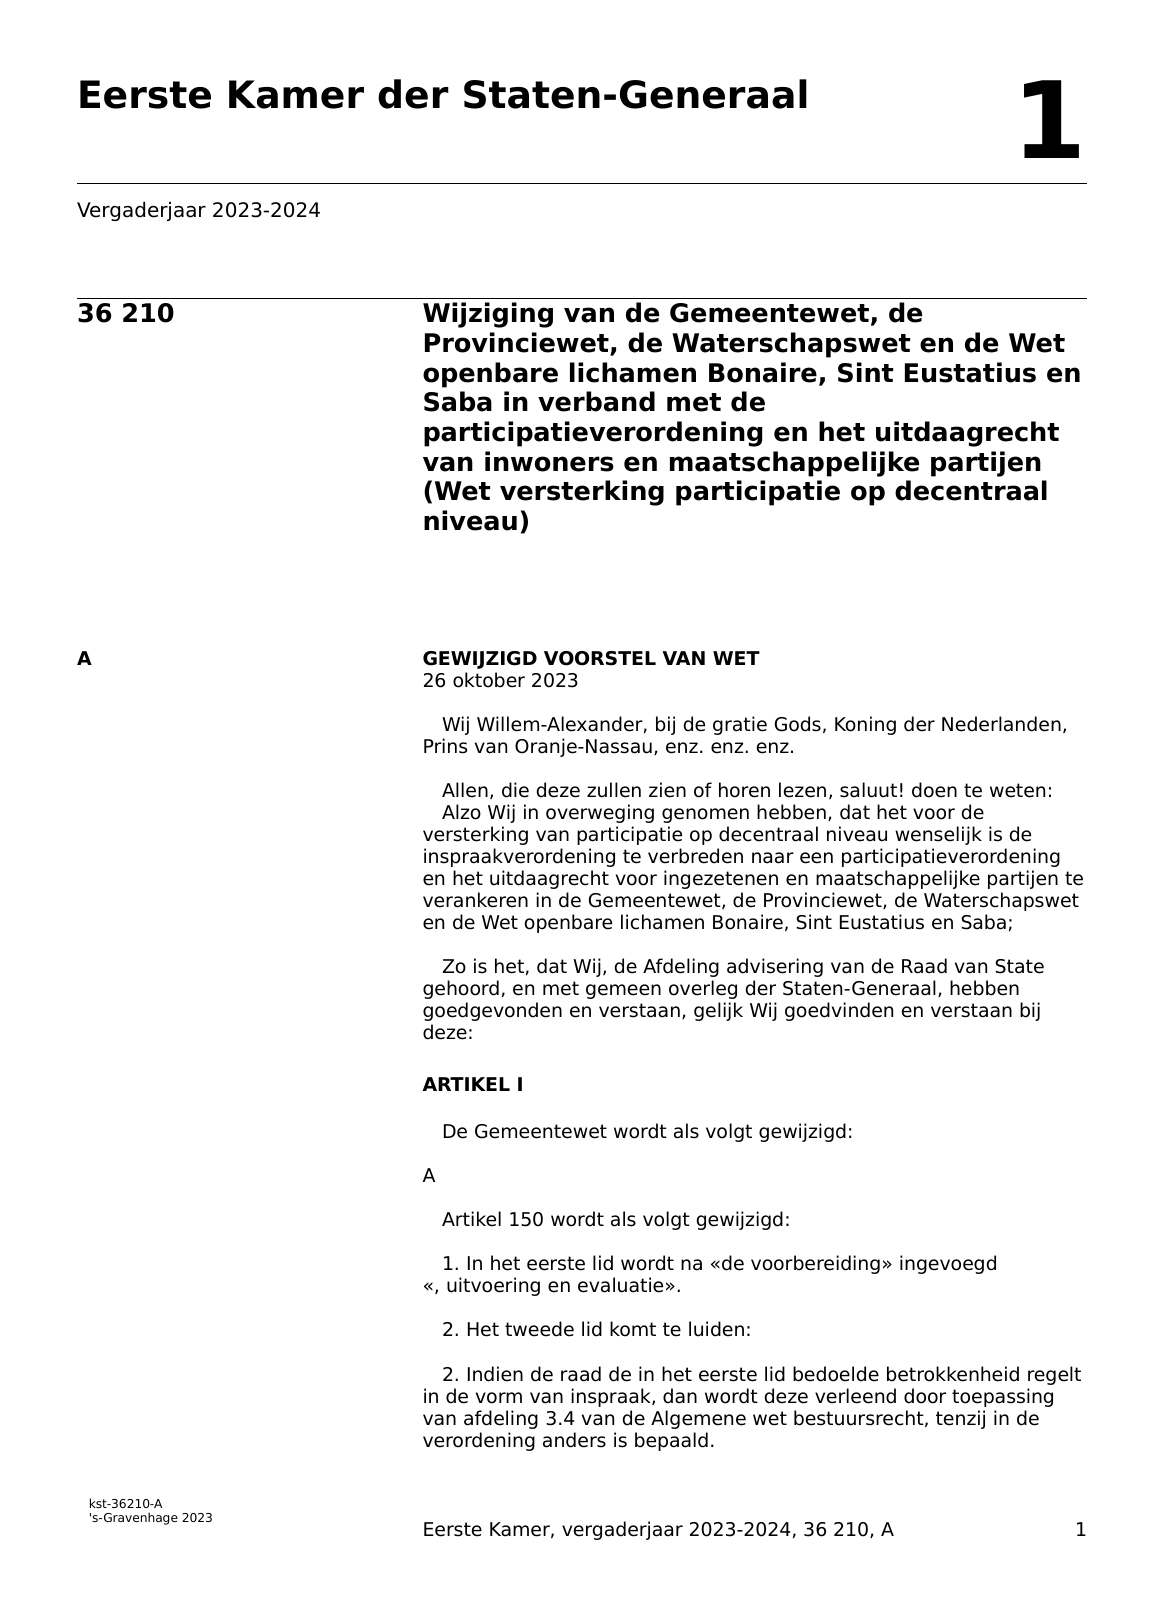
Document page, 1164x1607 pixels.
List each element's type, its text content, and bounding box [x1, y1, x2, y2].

subtitle ARTIKEL I [422, 1074, 1087, 1096]
text De Gemeentewet wordt als volgt gewijzigd: [422, 1121, 1087, 1143]
subtitle 36 210 Wijziging van de Gemeentewet, de Provinciewet, de Waterschapswet en de Wet openbare lichamen Bonaire, Sint Eustatius en Saba in verband met de participatieverordening en het uitdaagrecht van inwoners en maatschappelijke partijen (Wet versterking participatie op decentraal niveau) [77, 299, 1087, 536]
text A [422, 1165, 1087, 1187]
text Wij Willem-Alexander, bij de gratie Gods, Koning der Nederlanden, Prins van Oranje-Nassau, enz. enz. enz. [422, 714, 1087, 758]
text 's-Gravenhage 2023 [88, 1511, 323, 1525]
text Artikel 150 wordt als volgt gewijzigd: [422, 1209, 1087, 1231]
text 1. In het eerste lid wordt na «de voorbereiding» ingevoegd «, uitvoering en evaluatie». [422, 1253, 1087, 1297]
text kst-36210-A [88, 1497, 323, 1511]
text 2. Indien de raad de in het eerste lid bedoelde betrokkenheid regelt in de vorm van inspraak, dan wordt deze verleend door toepassing van afdeling 3.4 van de Algemene wet bestuursrecht, tenzij in de verordening anders is bepaald. [422, 1363, 1087, 1451]
table_cell Vergaderjaar 2023-2024 [77, 184, 1087, 298]
text Allen, die deze zullen zien of horen lezen, saluut! doen te weten: [422, 780, 1087, 802]
text 2. Het tweede lid komt te luiden: [422, 1319, 1087, 1341]
table_header Eerste Kamer der Staten-Generaal [77, 59, 886, 183]
text 26 oktober 2023 [422, 669, 1087, 691]
text Alzo Wij in overweging genomen hebben, dat het voor de versterking van participatie op decentraal niveau wenselijk is de inspraakverordening te verbreden naar een participatieverordening en het uitdaagrecht voor ingezetenen en maatschappelijke partijen te verankeren in de Gemeentewet, de Provinciewet, de Waterschapswet en de Wet openbare lichamen Bonaire, Sint Eustatius en Saba; [422, 802, 1087, 934]
text Zo is het, dat Wij, de Afdeling advisering van de Raad van State gehoord, en met gemeen overleg der Staten-Generaal, hebben goedgevonden en verstaan, gelijk Wij goedvinden en verstaan bij deze: [422, 956, 1087, 1044]
table_header 1 [886, 59, 1087, 183]
subtitle A GEWIJZIGD VOORSTEL VAN WET [77, 647, 1087, 669]
